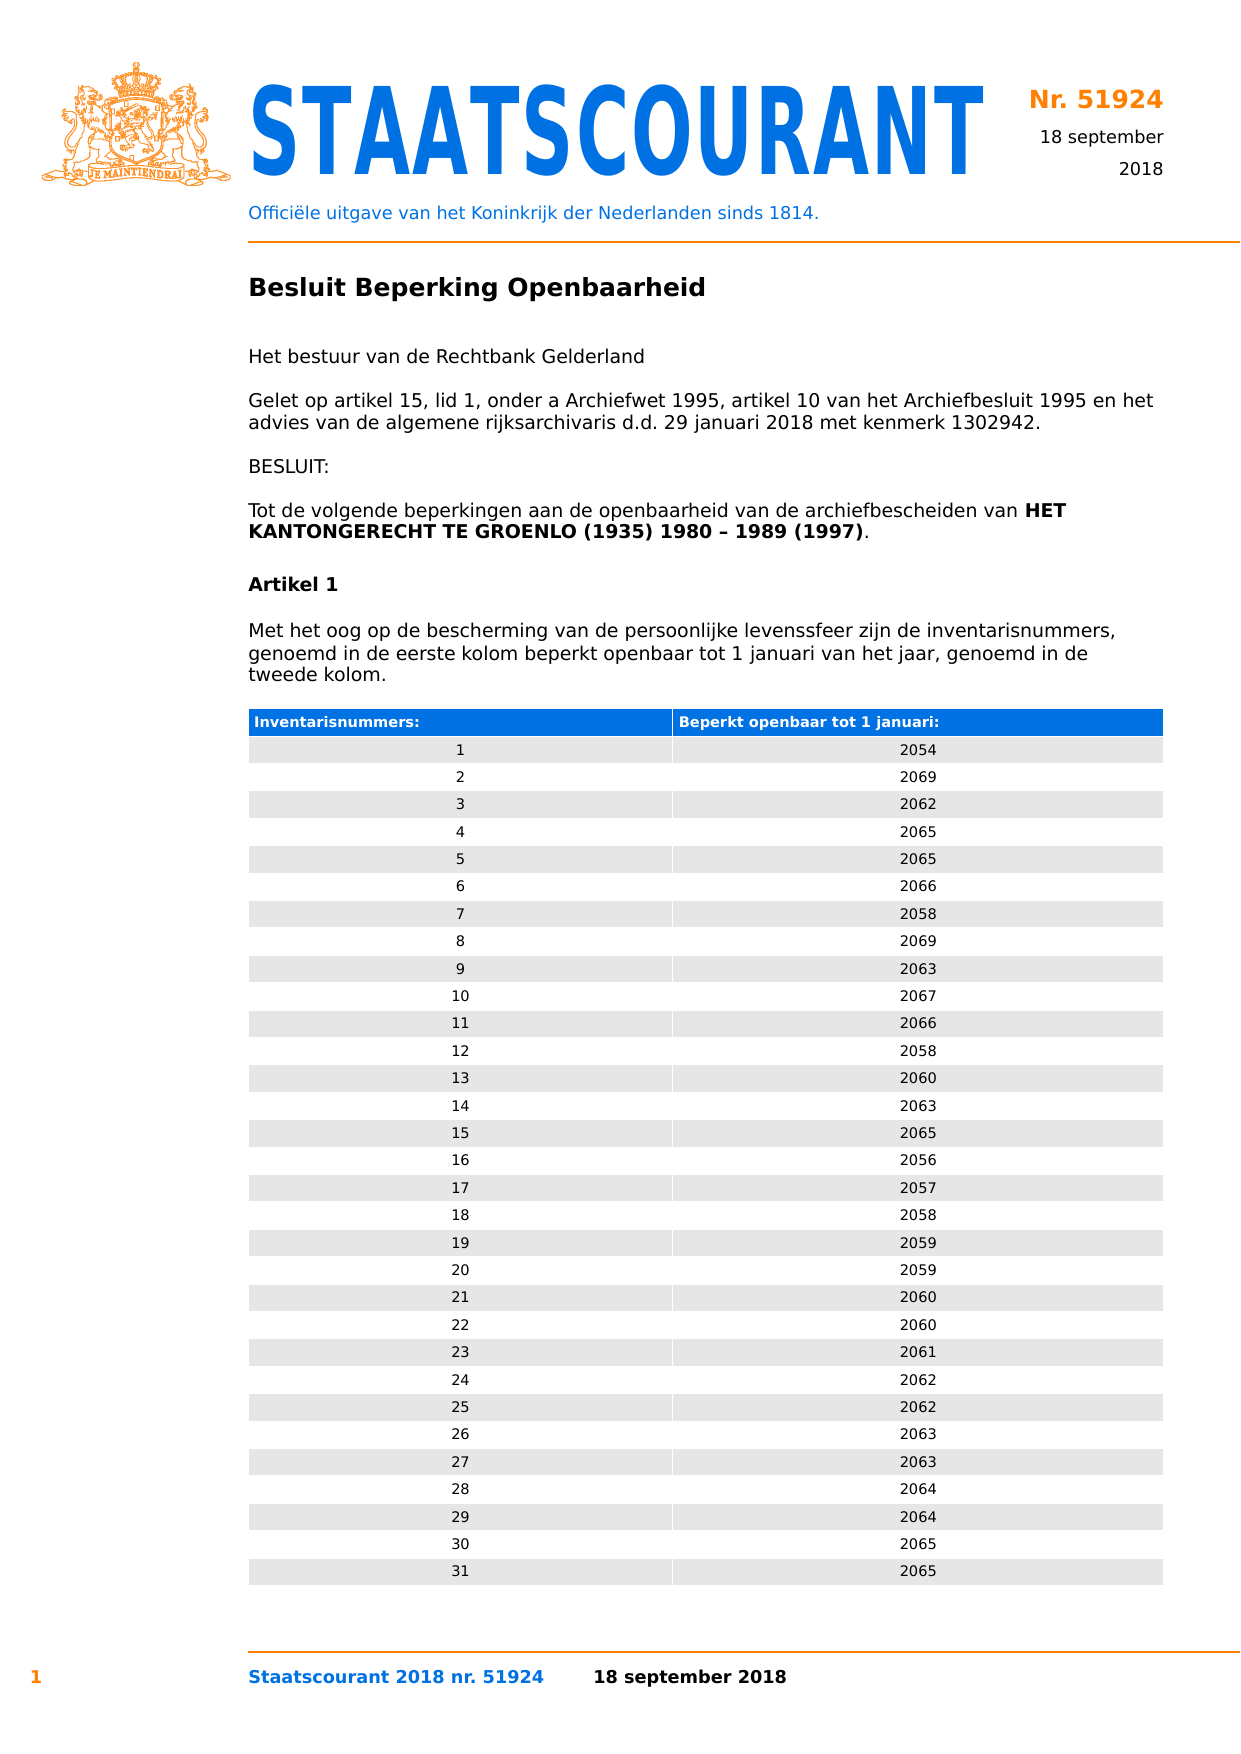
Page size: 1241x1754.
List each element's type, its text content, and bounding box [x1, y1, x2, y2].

table_cell 2054 [673, 737, 1163, 763]
table_cell 2066 [673, 1011, 1163, 1037]
table_cell 2065 [673, 1531, 1163, 1557]
table_cell 11 [249, 1011, 672, 1037]
table_cell Officiële uitgave van het Koninkrijk der Nederlanden sinds 1814. [248, 203, 1240, 241]
table_cell 29 [249, 1504, 672, 1530]
text Tot de volgende beperkingen aan de openbaarheid van de archiefbescheiden van HET KANTONGERECHT TE GROENLO (1935) 1980 – 1989 (1997). [248, 499, 1163, 543]
table_cell 2067 [673, 983, 1163, 1009]
table_cell 9 [249, 956, 672, 982]
table_cell 2064 [673, 1476, 1163, 1503]
table_cell 4 [249, 819, 672, 845]
table_cell 2018 [998, 153, 1240, 203]
table_cell 2065 [673, 1559, 1163, 1585]
table_cell 1 [249, 737, 672, 763]
subtitle Besluit Beperking Openbaarheid [248, 273, 1163, 302]
table_cell 2063 [673, 1422, 1163, 1448]
table_cell 2056 [673, 1148, 1163, 1174]
table_cell 2069 [673, 764, 1163, 790]
table_cell 16 [249, 1148, 672, 1174]
table_cell 3 [249, 791, 672, 818]
table_cell 6 [249, 874, 672, 900]
table_header STAATSCOURANT [248, 62, 998, 203]
table_cell 19 [249, 1230, 672, 1256]
table_header [25, 62, 248, 241]
subtitle Artikel 1 [248, 573, 1163, 595]
table_cell 2063 [673, 1093, 1163, 1119]
table_cell 2062 [673, 791, 1163, 818]
table_cell 24 [249, 1367, 672, 1393]
table_cell 21 [249, 1285, 672, 1311]
table_cell 2062 [673, 1394, 1163, 1421]
table_cell 23 [249, 1339, 672, 1366]
table_cell 2058 [673, 901, 1163, 927]
table_header Nr. 51924 [998, 62, 1240, 121]
table_cell 2065 [673, 846, 1163, 873]
table_cell 28 [249, 1476, 672, 1503]
table_cell 25 [249, 1394, 672, 1421]
table_cell 27 [249, 1449, 672, 1475]
picture [41, 62, 231, 186]
table_cell 31 [249, 1559, 672, 1585]
table_cell 2061 [673, 1339, 1163, 1366]
table_cell 2060 [673, 1065, 1163, 1092]
table_cell 2063 [673, 1449, 1163, 1475]
table_header Inventarisnummers: [249, 709, 672, 736]
table_cell 2 [249, 764, 672, 790]
table_cell 2064 [673, 1504, 1163, 1530]
table_cell 20 [249, 1257, 672, 1283]
table_cell 2069 [673, 929, 1163, 955]
table_cell 13 [249, 1065, 672, 1092]
table_cell 8 [249, 929, 672, 955]
table_cell 2065 [673, 1120, 1163, 1147]
table_cell 5 [249, 846, 672, 873]
table_cell 2058 [673, 1203, 1163, 1229]
table_cell 18 [249, 1203, 672, 1229]
table_cell 2058 [673, 1038, 1163, 1064]
table_cell 17 [249, 1175, 672, 1201]
table_cell 14 [249, 1093, 672, 1119]
table_cell 2059 [673, 1230, 1163, 1256]
table_cell 7 [249, 901, 672, 927]
table_cell 30 [249, 1531, 672, 1557]
table_cell 2066 [673, 874, 1163, 900]
table_cell 10 [249, 983, 672, 1009]
table_cell 2062 [673, 1367, 1163, 1393]
table_cell 2063 [673, 956, 1163, 982]
table_cell 2065 [673, 819, 1163, 845]
table_cell 2060 [673, 1312, 1163, 1338]
table_cell 22 [249, 1312, 672, 1338]
table_cell 2059 [673, 1257, 1163, 1283]
table_cell 15 [249, 1120, 672, 1147]
table_cell 26 [249, 1422, 672, 1448]
table_cell 12 [249, 1038, 672, 1064]
text Met het oog op de bescherming van de persoonlijke levenssfeer zijn de inventarisnummers, genoemd in de eerste kolom beperkt openbaar tot 1 januari van het jaar, genoemd in de tweede kolom. [248, 620, 1163, 686]
table_cell 2057 [673, 1175, 1163, 1201]
table_cell 2060 [673, 1285, 1163, 1311]
table_cell 18 september [998, 121, 1240, 153]
text Het bestuur van de Rechtbank Gelderland [248, 346, 1163, 368]
text Gelet op artikel 15, lid 1, onder a Archiefwet 1995, artikel 10 van het Archiefbesluit 1995 en het advies van de algemene rijksarchivaris d.d. 29 januari 2018 met kenmerk 1302942. [248, 390, 1163, 434]
text BESLUIT: [248, 456, 1163, 478]
table_header Beperkt openbaar tot 1 januari: [673, 709, 1163, 736]
